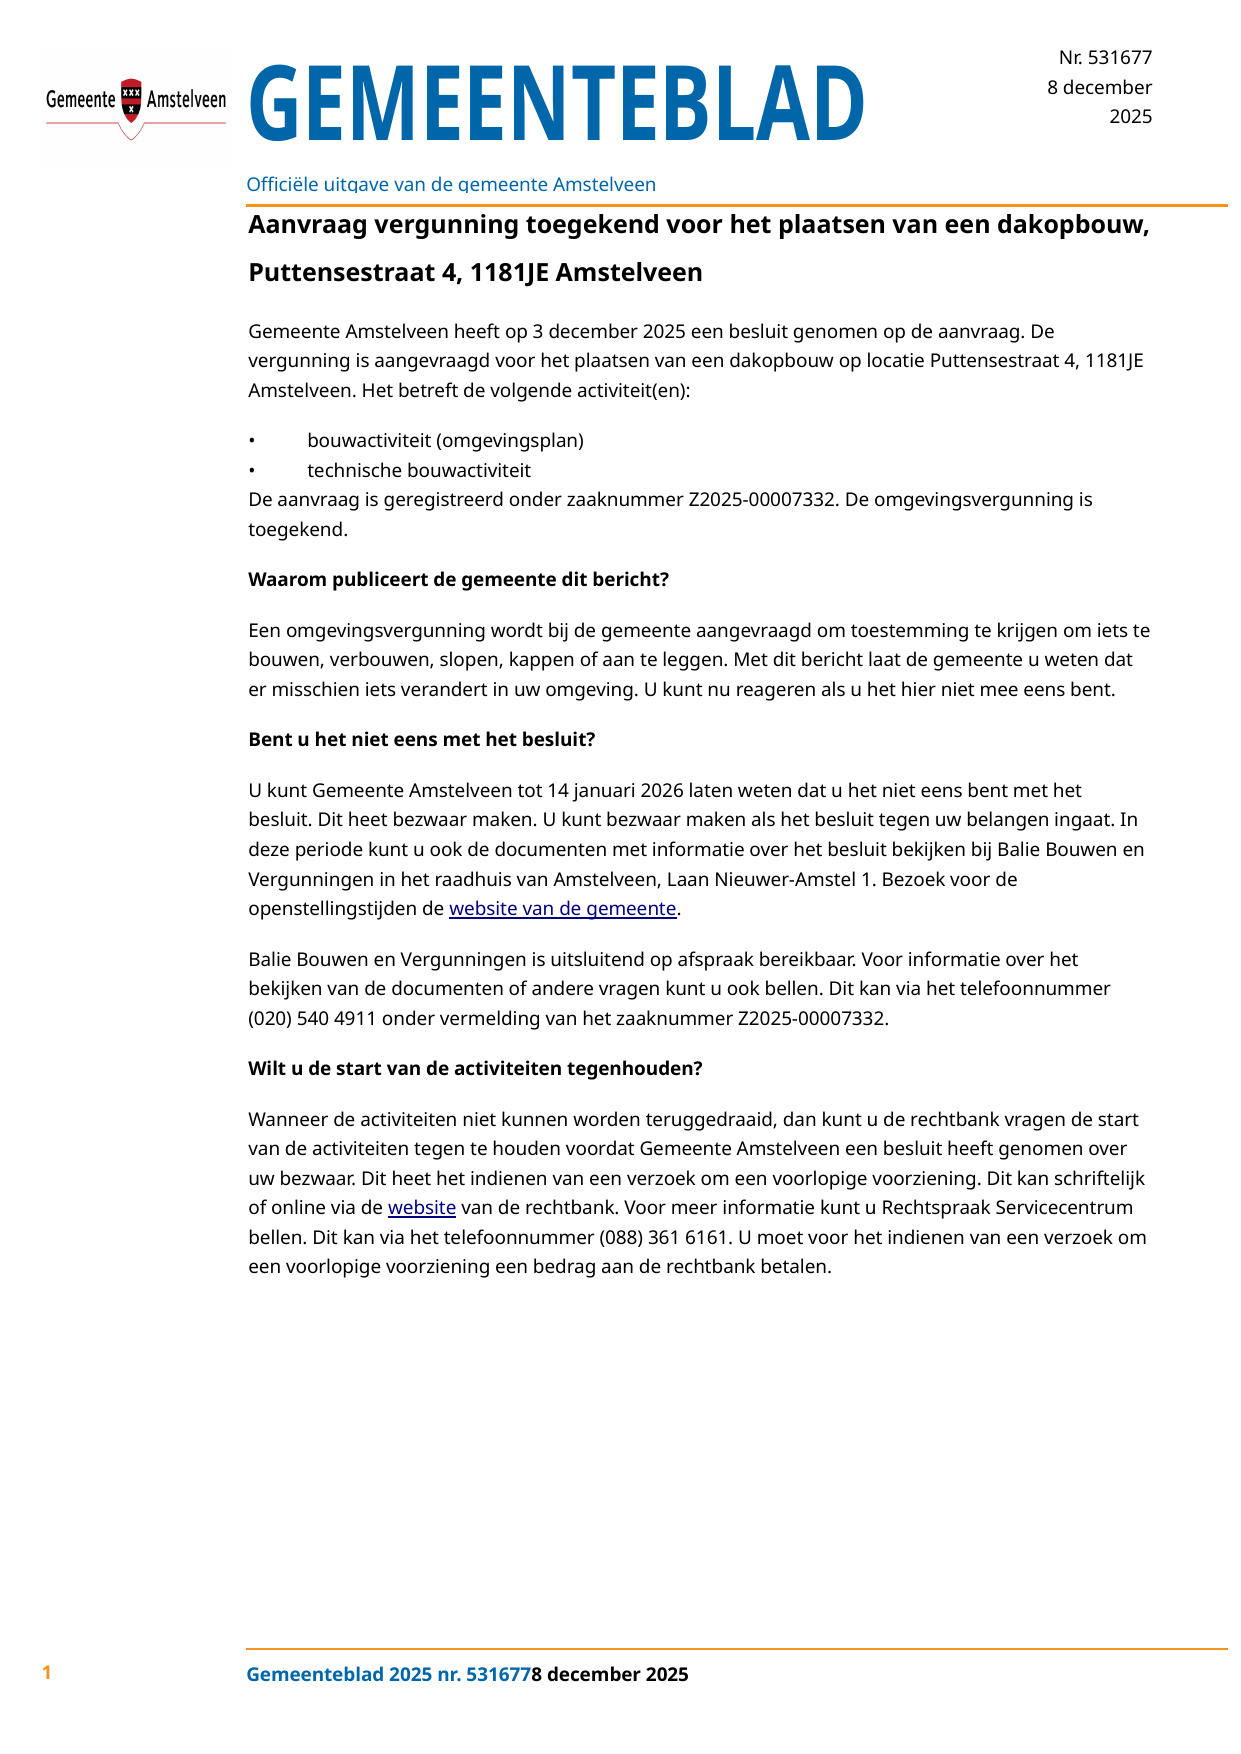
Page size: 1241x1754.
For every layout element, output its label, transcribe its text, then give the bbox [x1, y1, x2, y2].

text Waarom publiceert de gemeente dit bericht? [248, 567, 1152, 592]
text Wanneer de activiteiten niet kunnen worden teruggedraaid, dan kunt u de rechtbank vragen de start van de activiteiten tegen te houden voordat Gemeente Amstelveen een besluit heeft genomen over uw bezwaar. Dit heet het indienen van een verzoek om een voorlopige voorziening. Dit kan schriftelijk of online via de website van de rechtbank. Voor meer informatie kunt u Rechtspraak Servicecentrum bellen. Dit kan via het telefoonnummer (088) 361 6161. U moet voor het indienen van een verzoek om een voorlopige voorziening een bedrag aan de rechtbank betalen. [248, 1106, 1152, 1279]
text Een omgevingsvergunning wordt bij de gemeente aangevraagd om toestemming te krijgen om iets te bouwen, verbouwen, slopen, kappen of aan te leggen. Met dit bericht laat de gemeente u weten dat er misschien iets verandert in uw omgeving. U kunt nu reageren als u het hier niet mee eens bent. [248, 617, 1152, 702]
text De aanvraag is geregistreerd onder zaaknummer Z2025-00007332. De omgevingsvergunning is toegekend. [248, 487, 1152, 542]
list technische bouwactiviteit [248, 457, 1152, 483]
text Wilt u de start van de activiteiten tegenhouden? [248, 1055, 1152, 1081]
text Balie Bouwen en Vergunningen is uitsluitend op afspraak bereikbaar. Voor informatie over het bekijken van de documenten of andere vragen kunt u ook bellen. Dit kan via het telefoonnummer (020) 540 4911 onder vermelding van het zaaknummer Z2025-00007332. [248, 946, 1152, 1031]
picture [41, 47, 231, 172]
text Bent u het niet eens met het besluit? [248, 727, 1152, 752]
list bouwactiviteit (omgevingsplan) [248, 427, 1152, 453]
text U kunt Gemeente Amstelveen tot 14 januari 2026 laten weten dat u het niet eens bent met het besluit. Dit heet bezwaar maken. U kunt bezwaar maken als het besluit tegen uw belangen ingaat. In deze periode kunt u ook de documenten met informatie over het besluit bekijken bij Balie Bouwen en Vergunningen in het raadhuis van Amstelveen, Laan Nieuwer-Amstel 1. Bezoek voor de openstellingstijden de website van de gemeente. [248, 777, 1152, 921]
text Gemeente Amstelveen heeft op 3 december 2025 een besluit genomen op de aanvraag. De vergunning is aangevraagd voor het plaatsen van een dakopbouw op locatie Puttensestraat 4, 1181JE Amstelveen. Het betreft de volgende activiteit(en): [248, 318, 1152, 403]
text Aanvraag vergunning toegekend voor het plaatsen van een dakopbouw, Puttensestraat 4, 1181JE Amstelveen [248, 207, 1152, 288]
